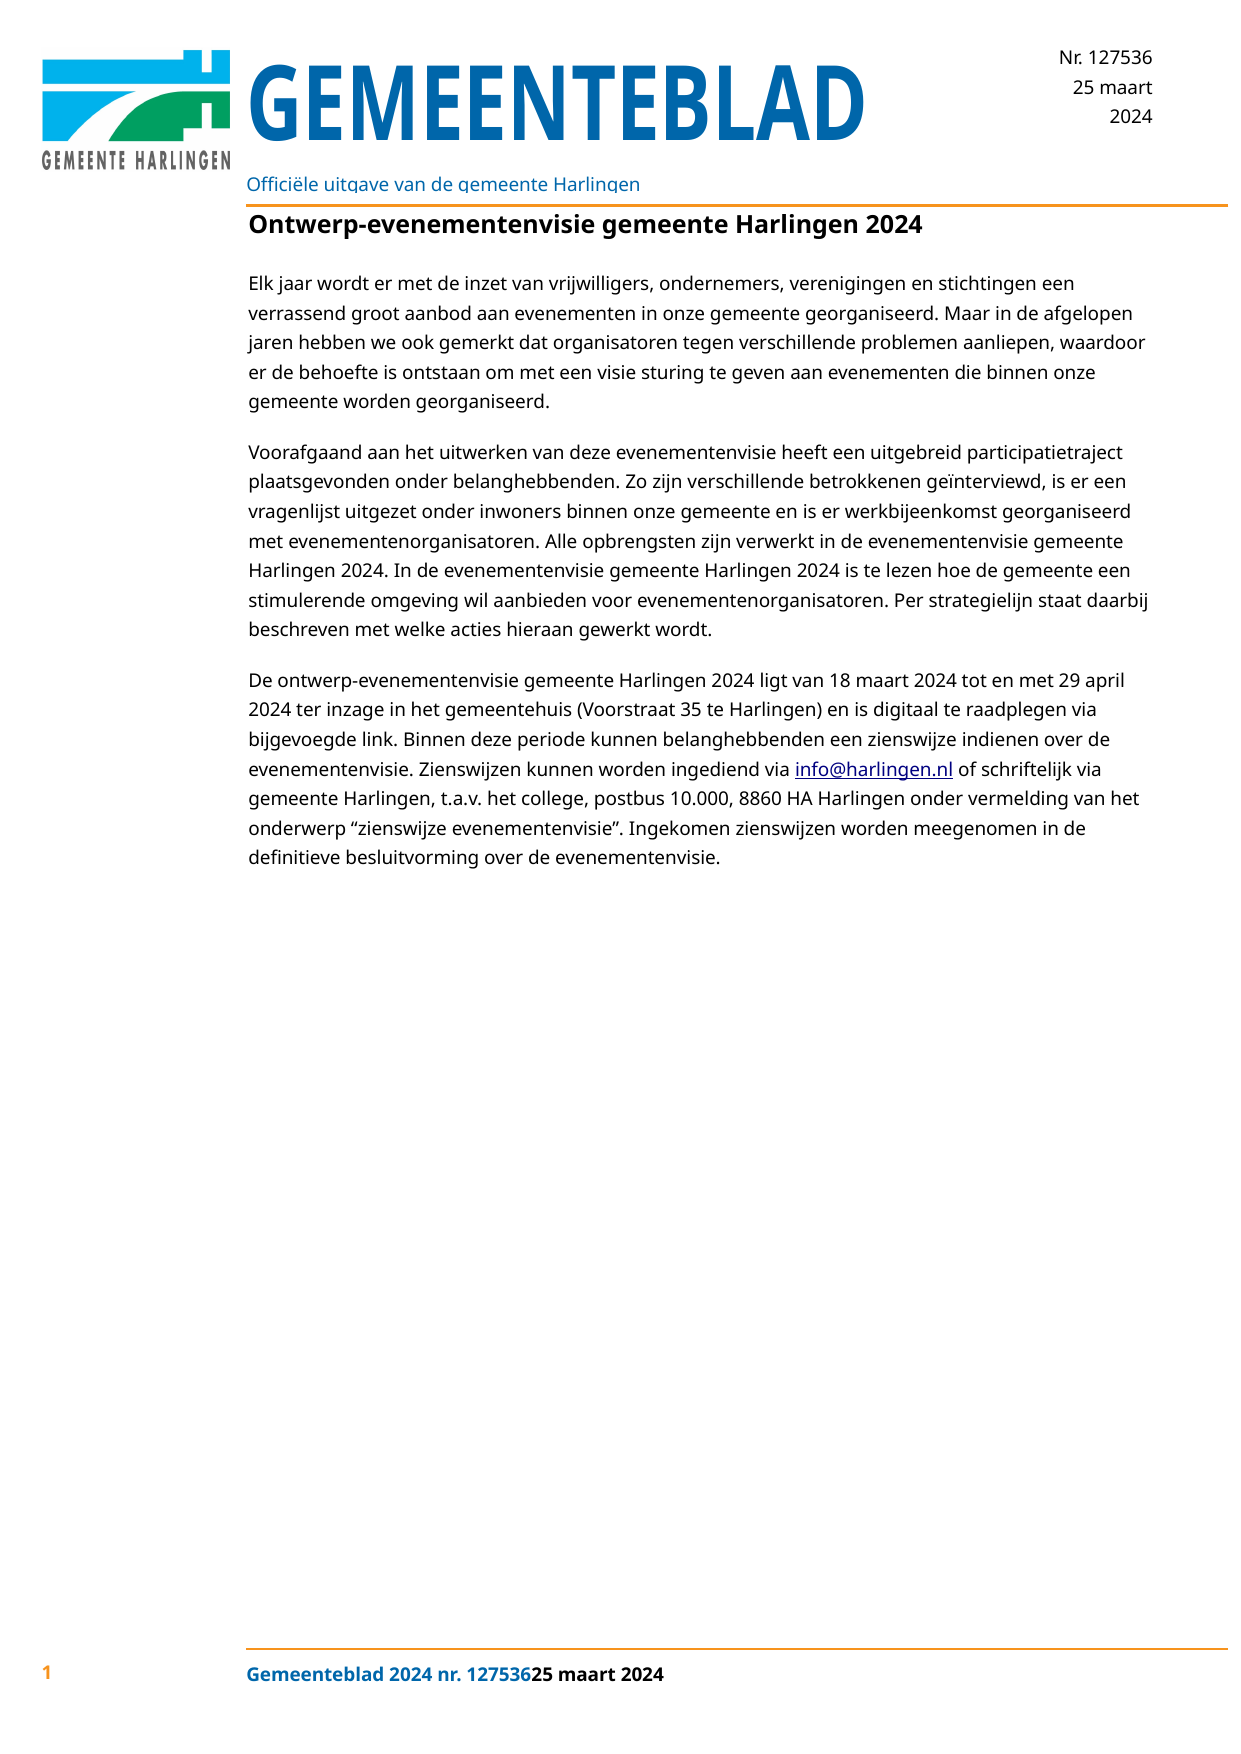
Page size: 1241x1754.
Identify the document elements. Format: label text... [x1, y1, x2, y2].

text Elk jaar wordt er met de inzet van vrijwilligers, ondernemers, verenigingen en stichtingen een verrassend groot aanbod aan evenementen in onze gemeente georganiseerd. Maar in de afgelopen jaren hebben we ook gemerkt dat organisatoren tegen verschillende problemen aanliepen, waardoor er de behoefte is ontstaan om met een visie sturing te geven aan evenementen die binnen onze gemeente worden georganiseerd. [248, 270, 1152, 414]
text Voorafgaand aan het uitwerken van deze evenementenvisie heeft een uitgebreid participatietraject plaatsgevonden onder belanghebbenden. Zo zijn verschillende betrokkenen geïnterviewd, is er een vragenlijst uitgezet onder inwoners binnen onze gemeente en is er werkbijeenkomst georganiseerd met evenementenorganisatoren. Alle opbrengsten zijn verwerkt in de evenementenvisie gemeente Harlingen 2024. In de evenementenvisie gemeente Harlingen 2024 is te lezen hoe de gemeente een stimulerende omgeving wil aanbieden voor evenementenorganisatoren. Per strategielijn staat daarbij beschreven met welke acties hieraan gewerkt wordt. [248, 439, 1152, 642]
picture [41, 47, 231, 172]
text Ontwerp-evenementenvisie gemeente Harlingen 2024 [248, 207, 1152, 241]
text De ontwerp-evenementenvisie gemeente Harlingen 2024 ligt van 18 maart 2024 tot en met 29 april 2024 ter inzage in het gemeentehuis (Voorstraat 35 te Harlingen) en is digitaal te raadplegen via bijgevoegde link. Binnen deze periode kunnen belanghebbenden een zienswijze indienen over de evenementenvisie. Zienswijzen kunnen worden ingediend via info@harlingen.nl of schriftelijk via gemeente Harlingen, t.a.v. het college, postbus 10.000, 8860 HA Harlingen onder vermelding van het onderwerp “zienswijze evenementenvisie”. Ingekomen zienswijzen worden meegenomen in de definitieve besluitvorming over de evenementenvisie. [248, 667, 1152, 870]
